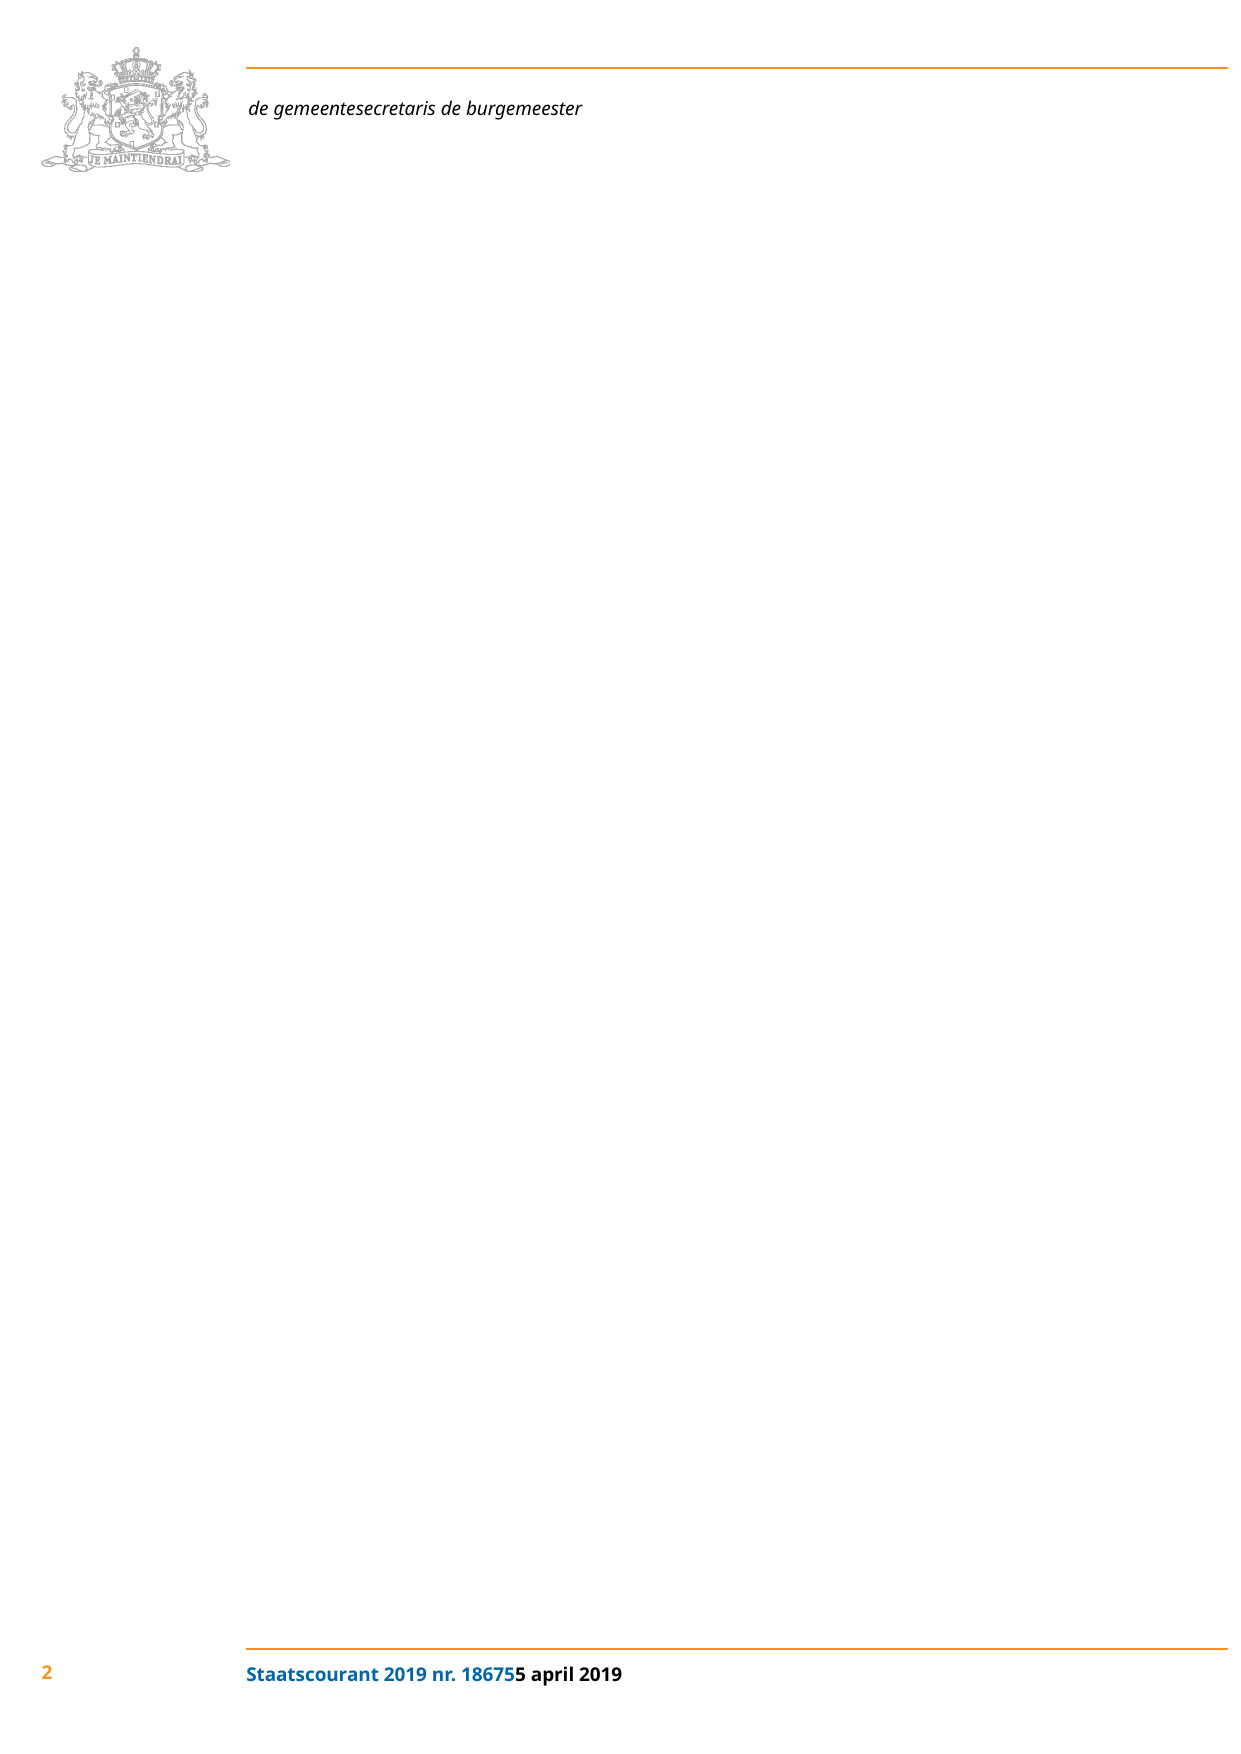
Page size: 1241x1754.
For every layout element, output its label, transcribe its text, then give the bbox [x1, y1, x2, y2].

picture [41, 47, 231, 172]
text de gemeentesecretaris de burgemeester [248, 95, 1152, 121]
